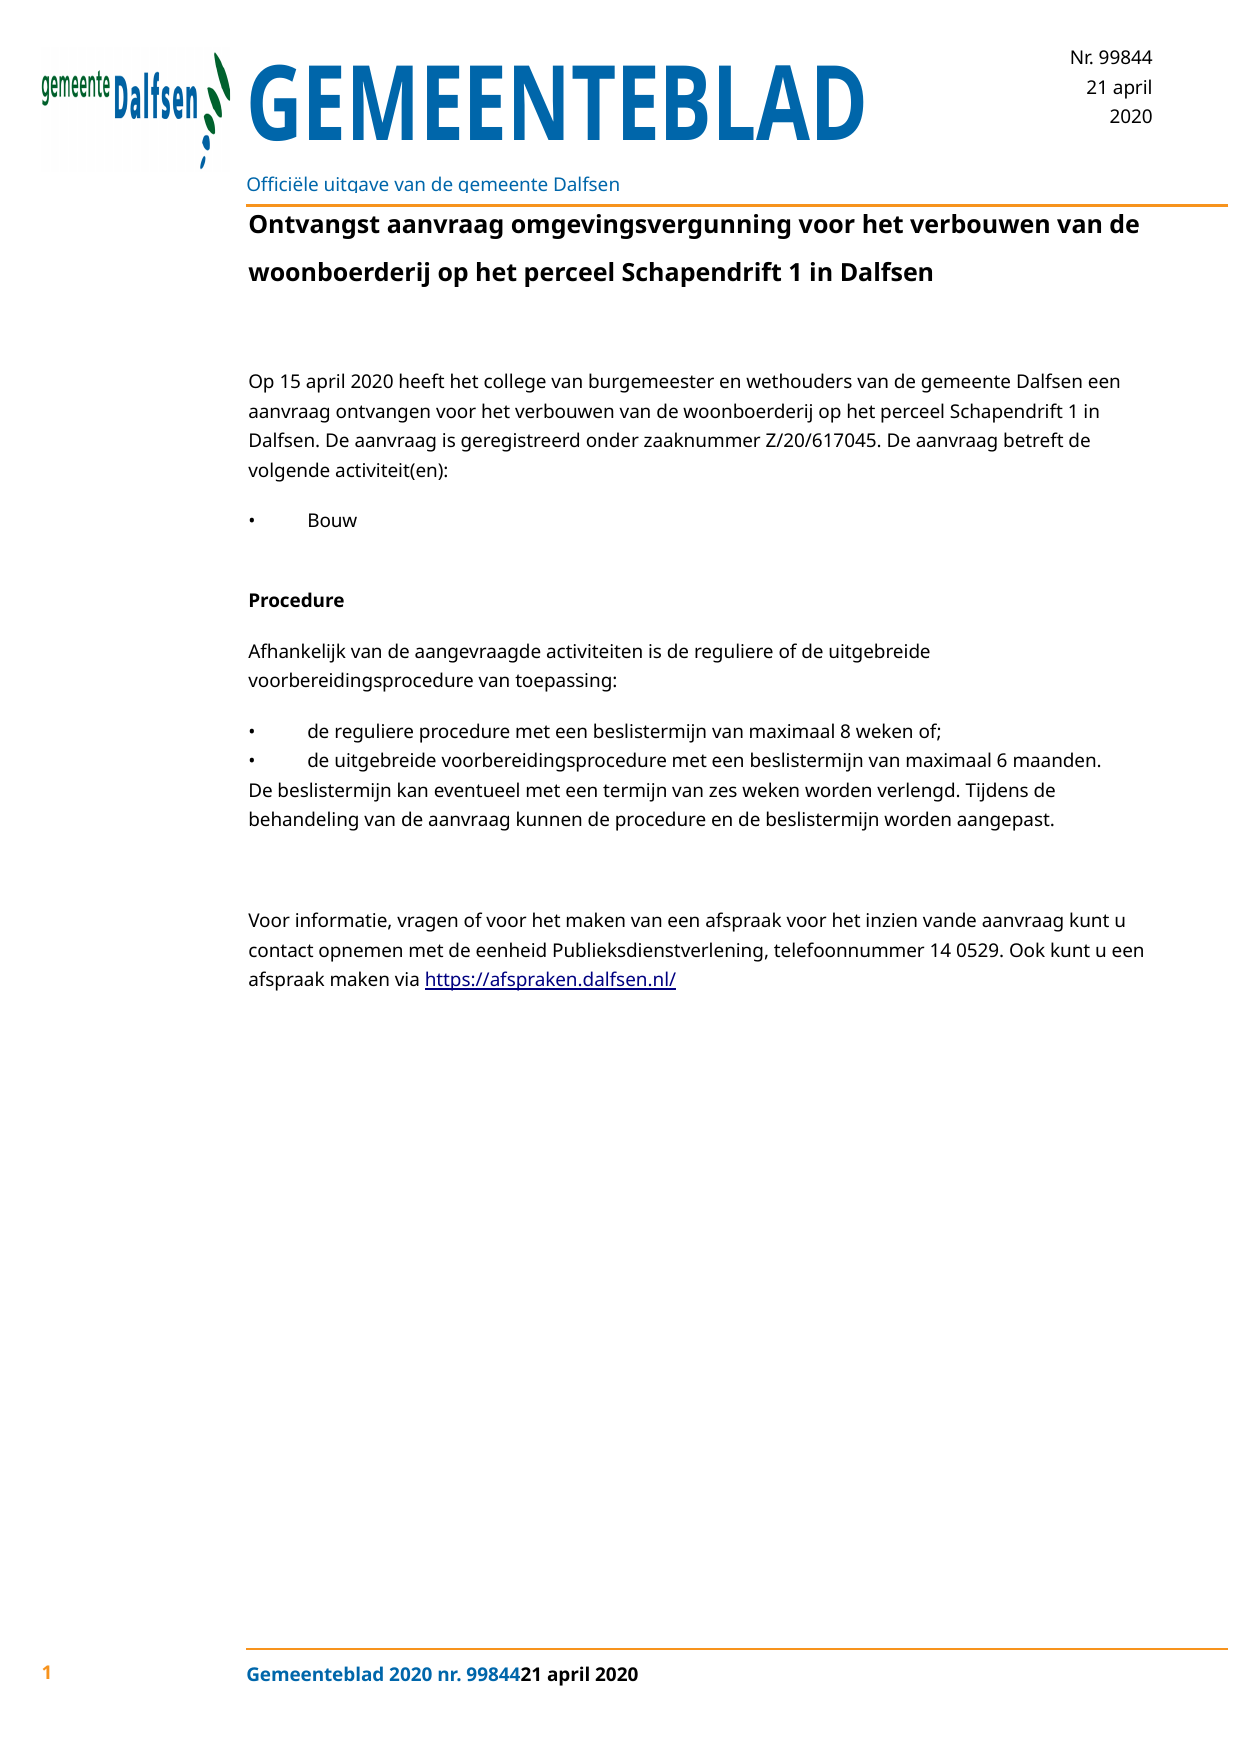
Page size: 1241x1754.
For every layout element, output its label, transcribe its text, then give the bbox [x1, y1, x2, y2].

text Op 15 april 2020 heeft het college van burgemeester en wethouders van de gemeente Dalfsen een aanvraag ontvangen voor het verbouwen van de woonboerderij op het perceel Schapendrift 1 in Dalfsen. De aanvraag is geregistreerd onder zaaknummer Z/20/617045. De aanvraag betreft de volgende activiteit(en): [248, 368, 1152, 483]
picture [41, 47, 231, 172]
text Voor informatie, vragen of voor het maken van een afspraak voor het inzien vande aanvraag kunt u contact opnemen met de eenheid Publieksdienstverlening, telefoonnummer 14 0529. Ook kunt u een afspraak maken via https://afspraken.dalfsen.nl/ [248, 907, 1152, 992]
text Ontvangst aanvraag omgevingsvergunning voor het verbouwen van de woonboerderij op het perceel Schapendrift 1 in Dalfsen [248, 207, 1152, 288]
text Procedure [248, 587, 1152, 613]
list Bouw [248, 507, 1152, 533]
list de reguliere procedure met een beslistermijn van maximaal 8 weken of; [248, 718, 1152, 744]
text De beslistermijn kan eventueel met een termijn van zes weken worden verlengd. Tijdens de behandeling van de aanvraag kunnen de procedure en de beslistermijn worden aangepast. [248, 777, 1152, 832]
list de uitgebreide voorbereidingsprocedure met een beslistermijn van maximaal 6 maanden. [248, 747, 1152, 773]
text Afhankelijk van de aangevraagde activiteiten is de reguliere of de uitgebreide voorbereidingsprocedure van toepassing: [248, 638, 1152, 693]
